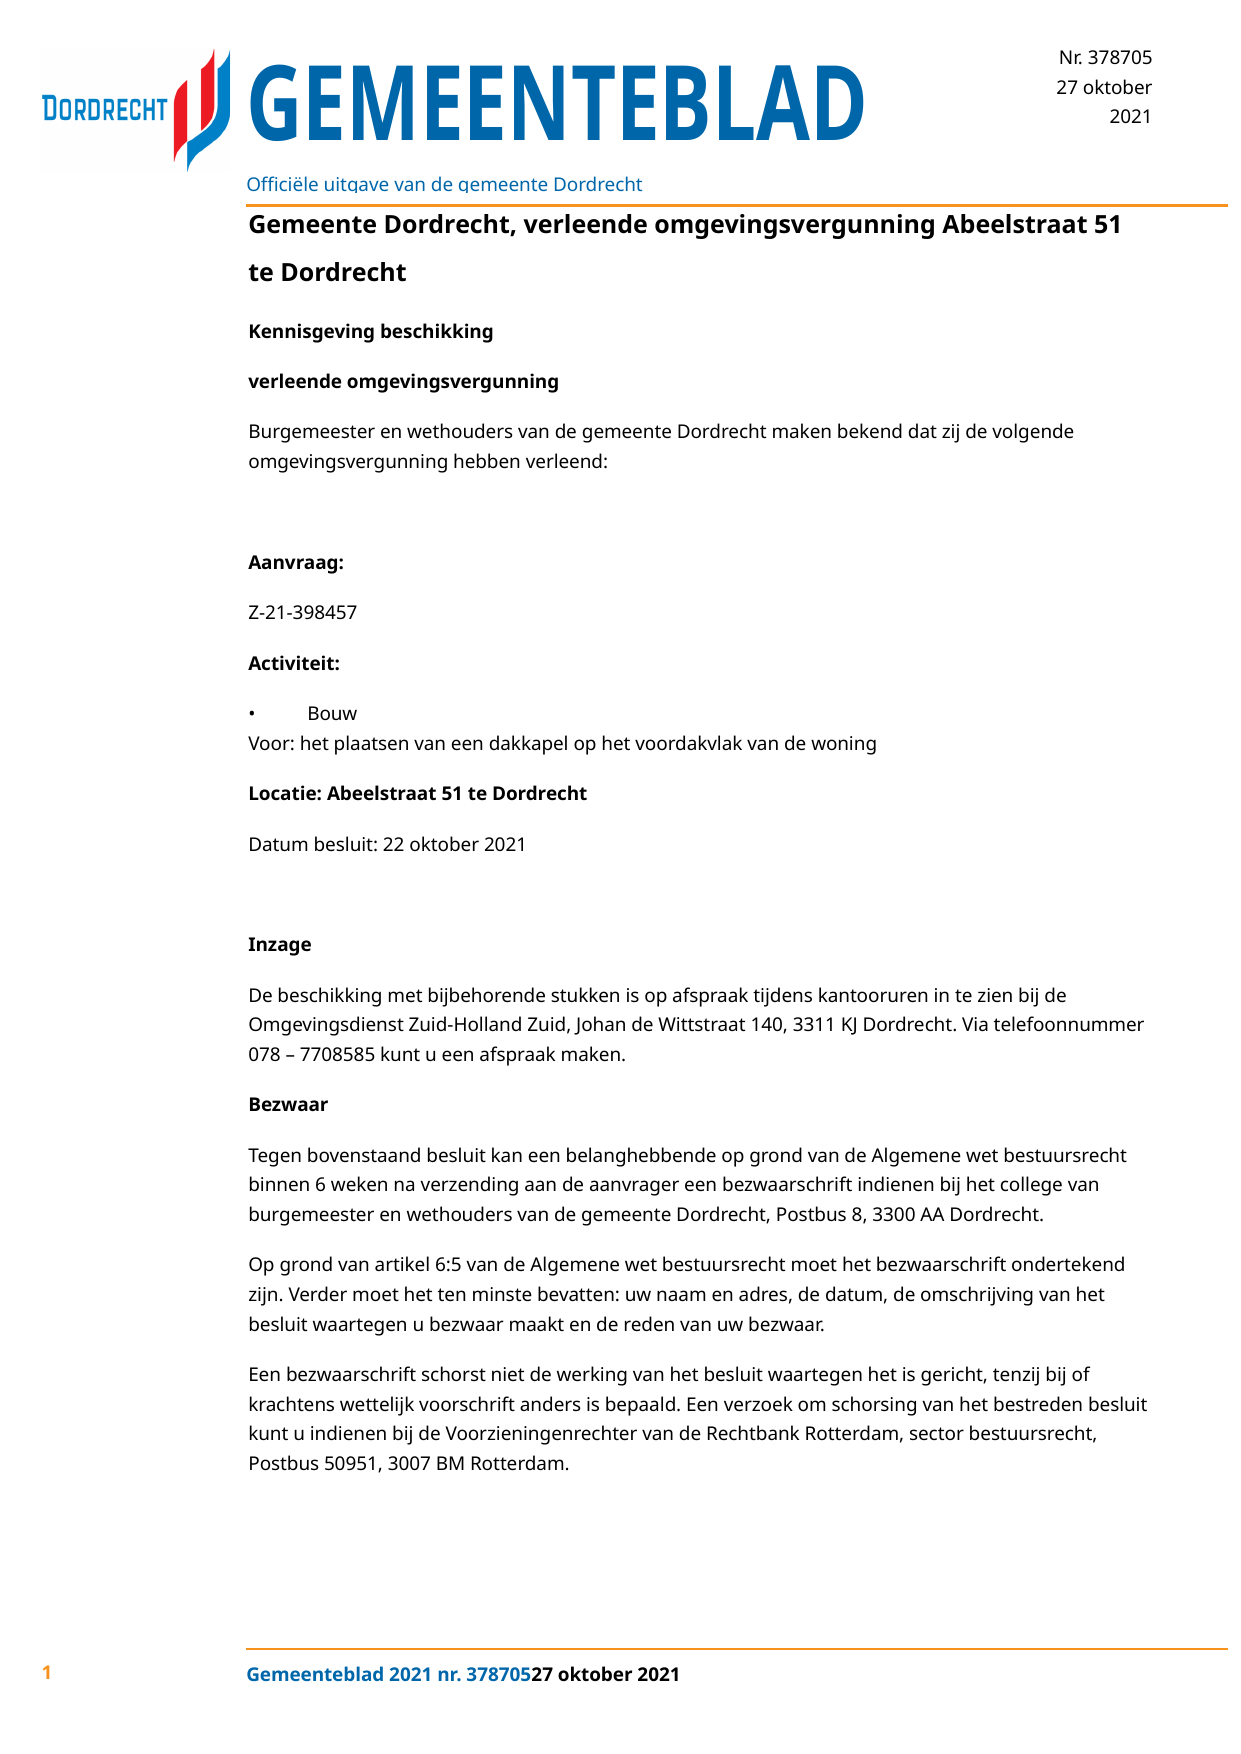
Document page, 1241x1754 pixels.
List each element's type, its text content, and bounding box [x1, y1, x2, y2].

text Inzage [248, 932, 1152, 957]
text Op grond van artikel 6:5 van de Algemene wet bestuursrecht moet het bezwaarschrift ondertekend zijn. Verder moet het ten minste bevatten: uw naam en adres, de datum, de omschrijving van het besluit waartegen u bezwaar maakt en de reden van uw bezwaar. [248, 1252, 1152, 1337]
text Gemeente Dordrecht, verleende omgevingsvergunning Abeelstraat 51 te Dordrecht [248, 207, 1152, 288]
list Bouw [248, 700, 1152, 726]
text Tegen bovenstaand besluit kan een belanghebbende op grond van de Algemene wet bestuursrecht binnen 6 weken na verzending aan de aanvrager een bezwaarschrift indienen bij het college van burgemeester en wethouders van de gemeente Dordrecht, Postbus 8, 3300 AA Dordrecht. [248, 1142, 1152, 1227]
text Z-21-398457 [248, 599, 1152, 625]
text Voor: het plaatsen van een dakkapel op het voordakvlak van de woning [248, 730, 1152, 756]
text Een bezwaarschrift schorst niet de werking van het besluit waartegen het is gericht, tenzij bij of krachtens wettelijk voorschrift anders is bepaald. Een verzoek om schorsing van het bestreden besluit kunt u indienen bij de Voorzieningenrechter van de Rechtbank Rotterdam, sector bestuursrecht, Postbus 50951, 3007 BM Rotterdam. [248, 1361, 1152, 1476]
text Datum besluit: 22 oktober 2021 [248, 831, 1152, 857]
text Aanvraag: [248, 549, 1152, 575]
text Activiteit: [248, 650, 1152, 676]
picture [41, 47, 231, 172]
text Bezwaar [248, 1092, 1152, 1117]
text Locatie: Abeelstraat 51 te Dordrecht [248, 780, 1152, 806]
text Kennisgeving beschikking [248, 318, 1152, 344]
text De beschikking met bijbehorende stukken is op afspraak tijdens kantooruren in te zien bij de Omgevingsdienst Zuid-Holland Zuid, Johan de Wittstraat 140, 3311 KJ Dordrecht. Via telefoonnummer 078 – 7708585 kunt u een afspraak maken. [248, 982, 1152, 1067]
text Burgemeester en wethouders van de gemeente Dordrecht maken bekend dat zij de volgende omgevingsvergunning hebben verleend: [248, 419, 1152, 474]
text verleende omgevingsvergunning [248, 368, 1152, 394]
